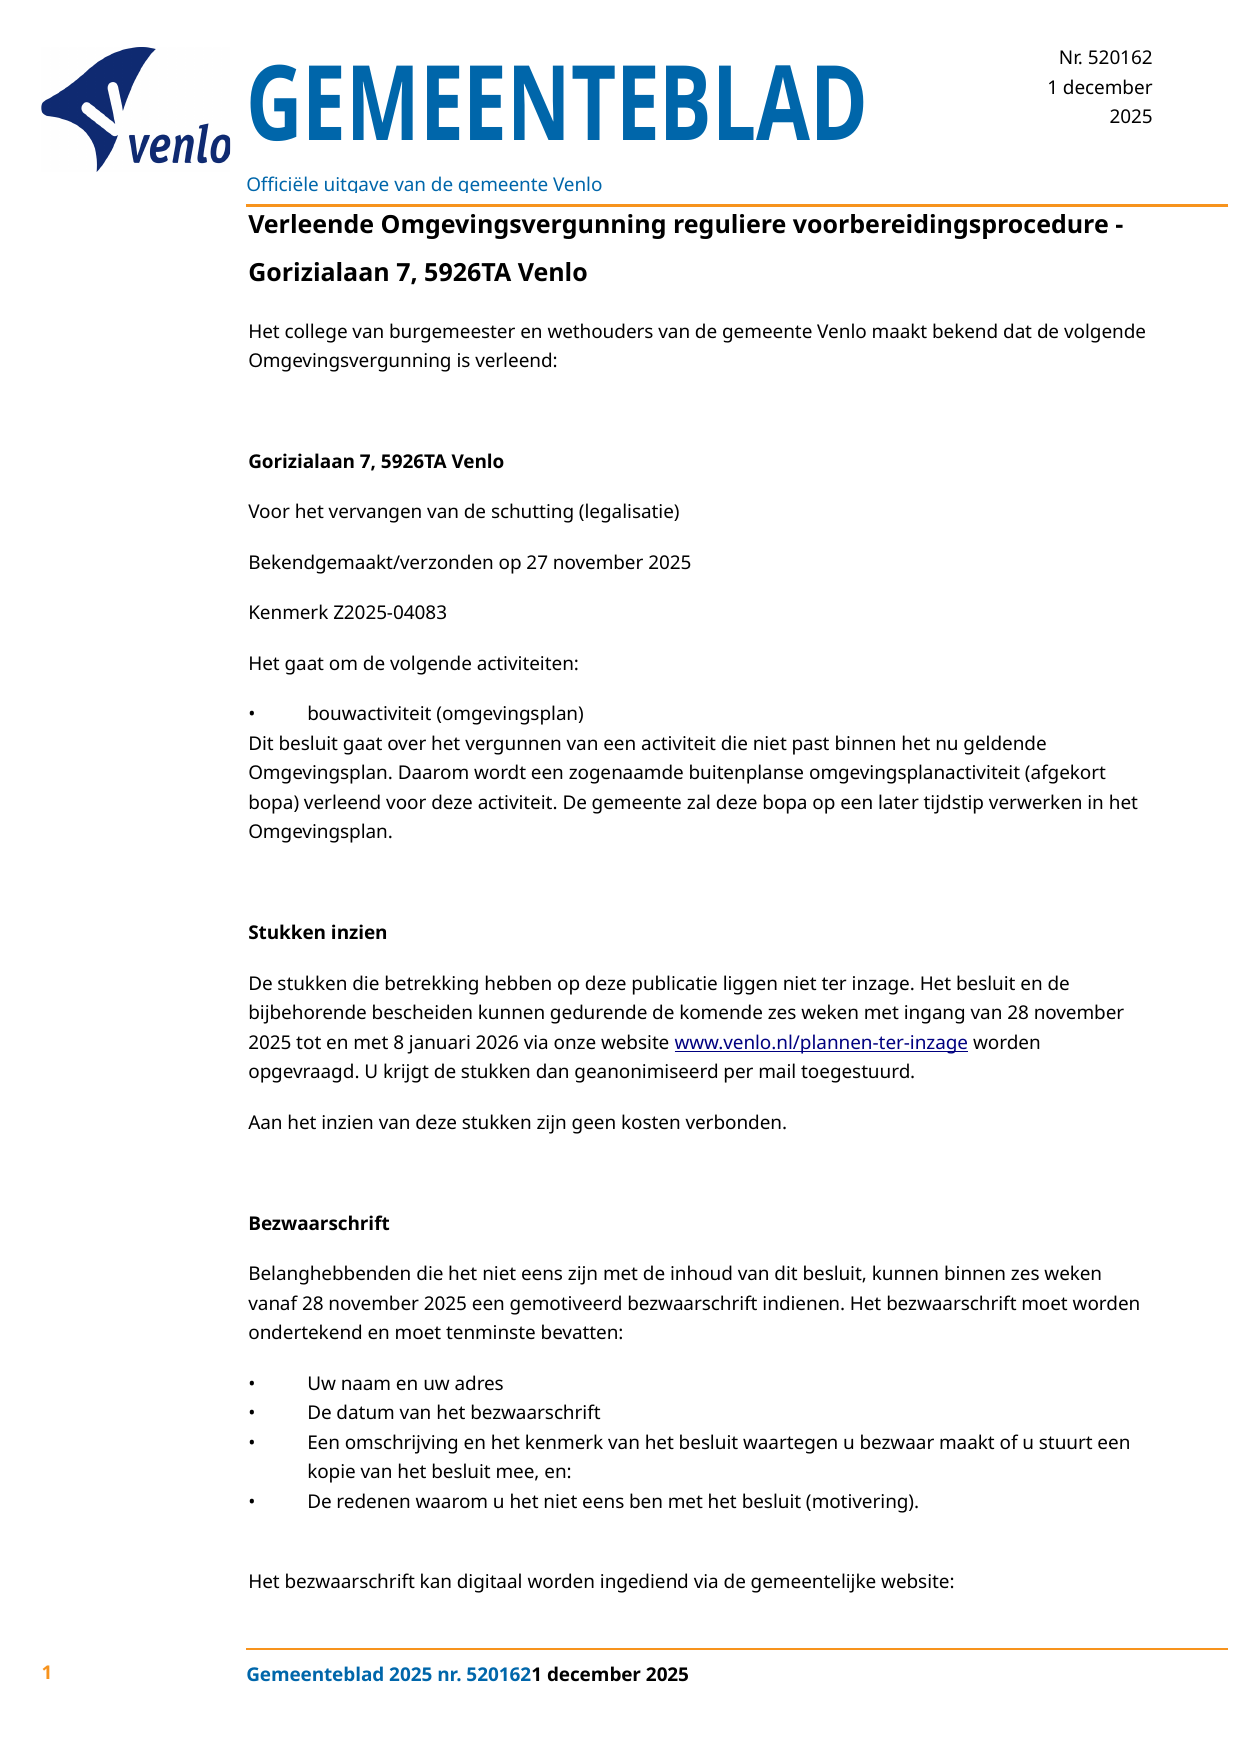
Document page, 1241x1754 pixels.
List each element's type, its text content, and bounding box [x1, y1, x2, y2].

text Bekendgemaakt/verzonden op 27 november 2025 [248, 549, 1152, 575]
picture [41, 47, 231, 172]
text De stukken die betrekking hebben op deze publicatie liggen niet ter inzage. Het besluit en de bijbehorende bescheiden kunnen gedurende de komende zes weken met ingang van 28 november 2025 tot en met 8 januari 2026 via onze website www.venlo.nl/plannen-ter-inzage worden opgevraagd. U krijgt de stukken dan geanonimiseerd per mail toegestuurd. [248, 970, 1152, 1084]
text Het gaat om de volgende activiteiten: [248, 650, 1152, 676]
list bouwactiviteit (omgevingsplan) [248, 700, 1152, 726]
list De datum van het bezwaarschrift [248, 1399, 1152, 1425]
text Aan het inzien van deze stukken zijn geen kosten verbonden. [248, 1109, 1152, 1135]
text Verleende Omgevingsvergunning reguliere voorbereidingsprocedure - Gorizialaan 7, 5926TA Venlo [248, 207, 1152, 288]
text Bezwaarschrift [248, 1210, 1152, 1236]
text Gorizialaan 7, 5926TA Venlo [248, 448, 1152, 474]
list Uw naam en uw adres [248, 1370, 1152, 1396]
text Stukken inzien [248, 919, 1152, 945]
list Een omschrijving en het kenmerk van het besluit waartegen u bezwaar maakt of u stuurt een kopie van het besluit mee, en: [248, 1429, 1152, 1484]
text Belanghebbenden die het niet eens zijn met de inhoud van dit besluit, kunnen binnen zes weken vanaf 28 november 2025 een gemotiveerd bezwaarschrift indienen. Het bezwaarschrift moet worden ondertekend en moet tenminste bevatten: [248, 1260, 1152, 1345]
text Het college van burgemeester en wethouders van de gemeente Venlo maakt bekend dat de volgende Omgevingsvergunning is verleend: [248, 318, 1152, 373]
text Dit besluit gaat over het vergunnen van een activiteit die niet past binnen het nu geldende Omgevingsplan. Daarom wordt een zogenaamde buitenplanse omgevingsplanactiviteit (afgekort bopa) verleend voor deze activiteit. De gemeente zal deze bopa op een later tijdstip verwerken in het Omgevingsplan. [248, 730, 1152, 844]
text Voor het vervangen van de schutting (legalisatie) [248, 499, 1152, 524]
list De redenen waarom u het niet eens ben met het besluit (motivering). [248, 1488, 1152, 1514]
text Kenmerk Z2025-04083 [248, 599, 1152, 625]
text Het bezwaarschrift kan digitaal worden ingediend via de gemeentelijke website: [248, 1568, 1152, 1594]
